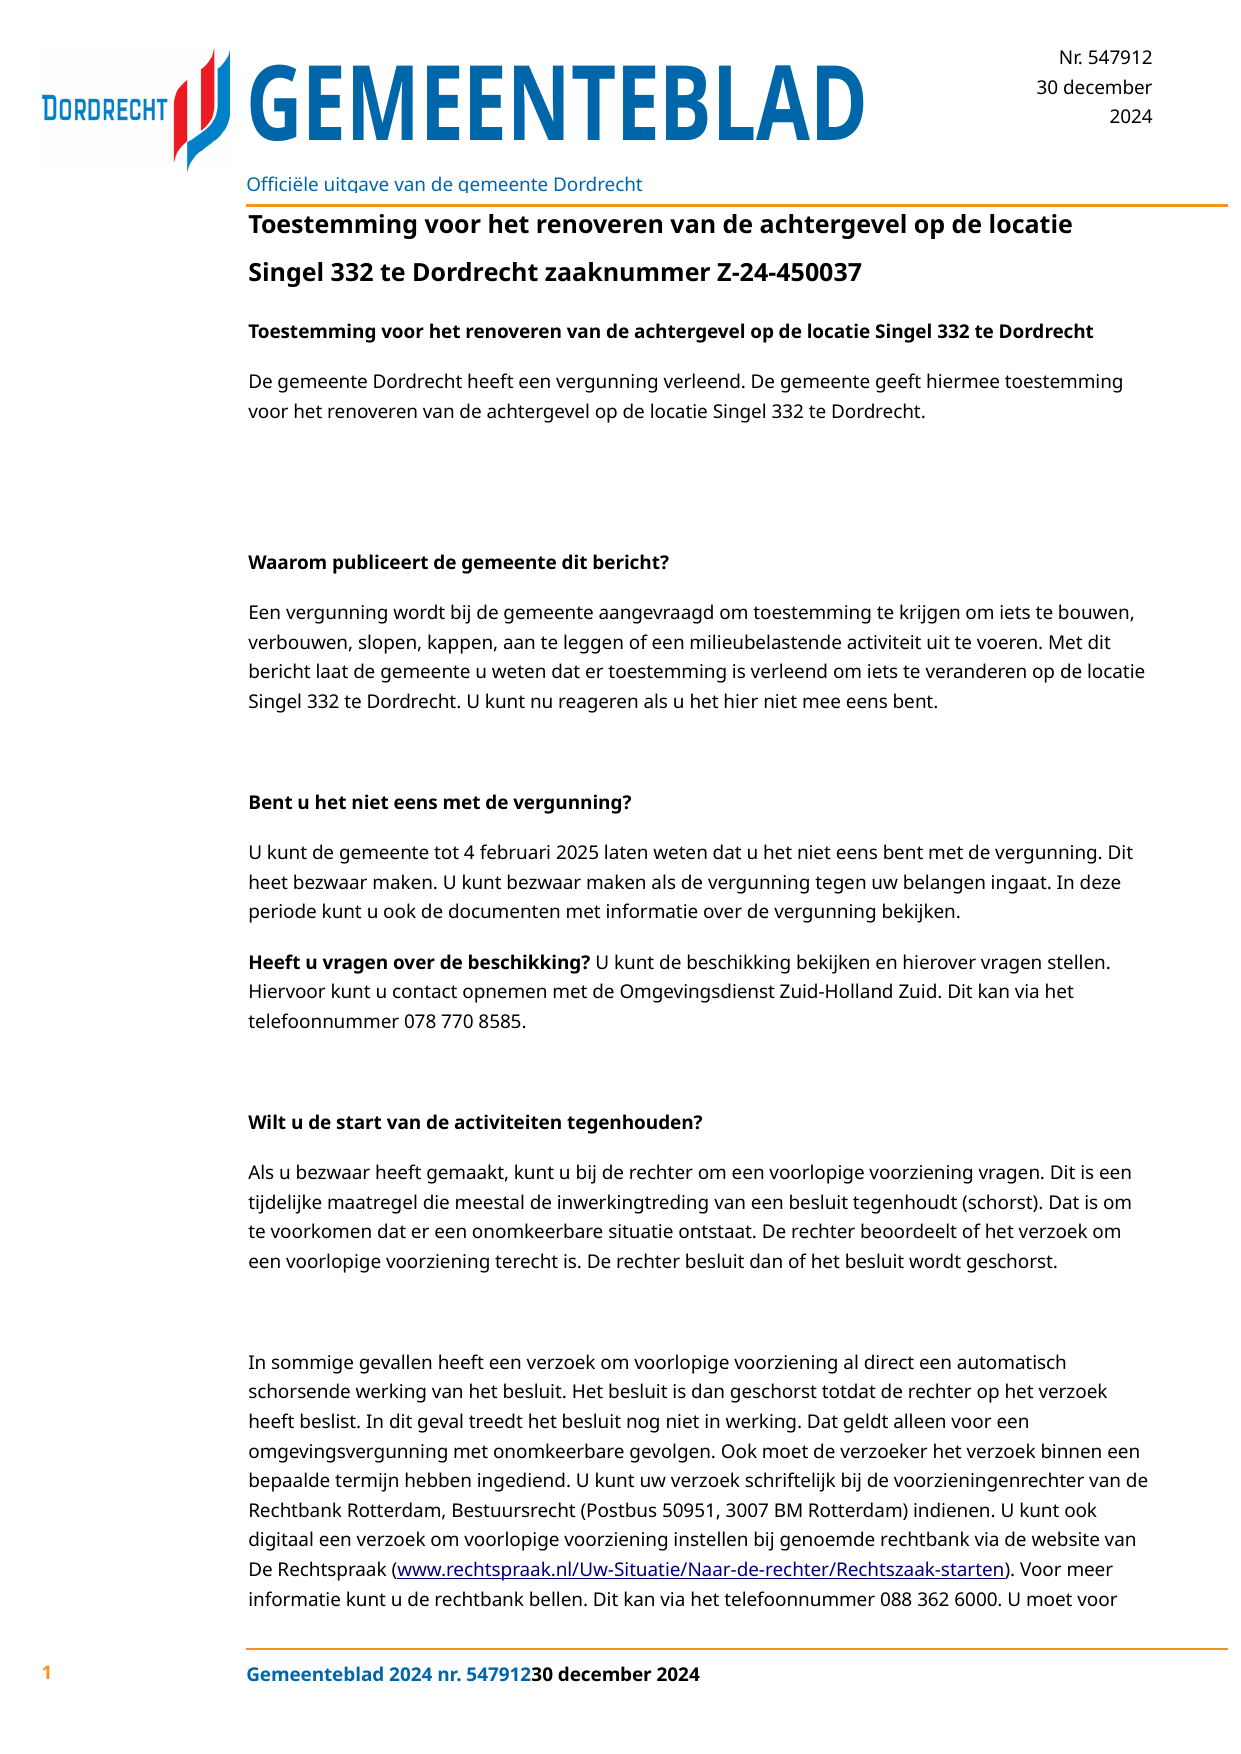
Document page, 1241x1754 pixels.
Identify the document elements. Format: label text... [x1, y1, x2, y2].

picture [41, 47, 231, 172]
text Bent u het niet eens met de vergunning? [248, 789, 1152, 815]
text Waarom publiceert de gemeente dit bericht? [248, 549, 1152, 575]
text Heeft u vragen over de beschikking? U kunt de beschikking bekijken en hierover vragen stellen. Hiervoor kunt u contact opnemen met de Omgevingsdienst Zuid-Holland Zuid. Dit kan via het telefoonnummer 078 770 8585. [248, 949, 1152, 1034]
text U kunt de gemeente tot 4 februari 2025 laten weten dat u het niet eens bent met de vergunning. Dit heet bezwaar maken. U kunt bezwaar maken als de vergunning tegen uw belangen ingaat. In deze periode kunt u ook de documenten met informatie over de vergunning bekijken. [248, 839, 1152, 924]
text Als u bezwaar heeft gemaakt, kunt u bij de rechter om een voorlopige voorziening vragen. Dit is een tijdelijke maatregel die meestal de inwerkingtreding van een besluit tegenhoudt (schorst). Dat is om te voorkomen dat er een onomkeerbare situatie ontstaat. De rechter beoordeelt of het verzoek om een voorlopige voorziening terecht is. De rechter besluit dan of het besluit wordt geschorst. [248, 1159, 1152, 1274]
text In sommige gevallen heeft een verzoek om voorlopige voorziening al direct een automatisch schorsende werking van het besluit. Het besluit is dan geschorst totdat de rechter op het verzoek heeft beslist. In dit geval treedt het besluit nog niet in werking. Dat geldt alleen voor een omgevingsvergunning met onomkeerbare gevolgen. Ook moet de verzoeker het verzoek binnen een bepaalde termijn hebben ingediend. U kunt uw verzoek schriftelijk bij de voorzieningenrechter van de Rechtbank Rotterdam, Bestuursrecht (Postbus 50951, 3007 BM Rotterdam) indienen. U kunt ook digitaal een verzoek om voorlopige voorziening instellen bij genoemde rechtbank via de website van De Rechtspraak (www.rechtspraak.nl/Uw-Situatie/Naar-de-rechter/Rechtszaak-starten). Voor meer informatie kunt u de rechtbank bellen. Dit kan via het telefoonnummer 088 362 6000. U moet voor [248, 1349, 1152, 1612]
text Wilt u de start van de activiteiten tegenhouden? [248, 1109, 1152, 1135]
text Een vergunning wordt bij de gemeente aangevraagd om toestemming te krijgen om iets te bouwen, verbouwen, slopen, kappen, aan te leggen of een milieubelastende activiteit uit te voeren. Met dit bericht laat de gemeente u weten dat er toestemming is verleend om iets te veranderen op de locatie Singel 332 te Dordrecht. U kunt nu reageren als u het hier niet mee eens bent. [248, 599, 1152, 714]
text Toestemming voor het renoveren van de achtergevel op de locatie Singel 332 te Dordrecht [248, 318, 1152, 344]
text Toestemming voor het renoveren van de achtergevel op de locatie Singel 332 te Dordrecht zaaknummer Z-24-450037 [248, 207, 1152, 288]
text De gemeente Dordrecht heeft een vergunning verleend. De gemeente geeft hiermee toestemming voor het renoveren van de achtergevel op de locatie Singel 332 te Dordrecht. [248, 368, 1152, 424]
